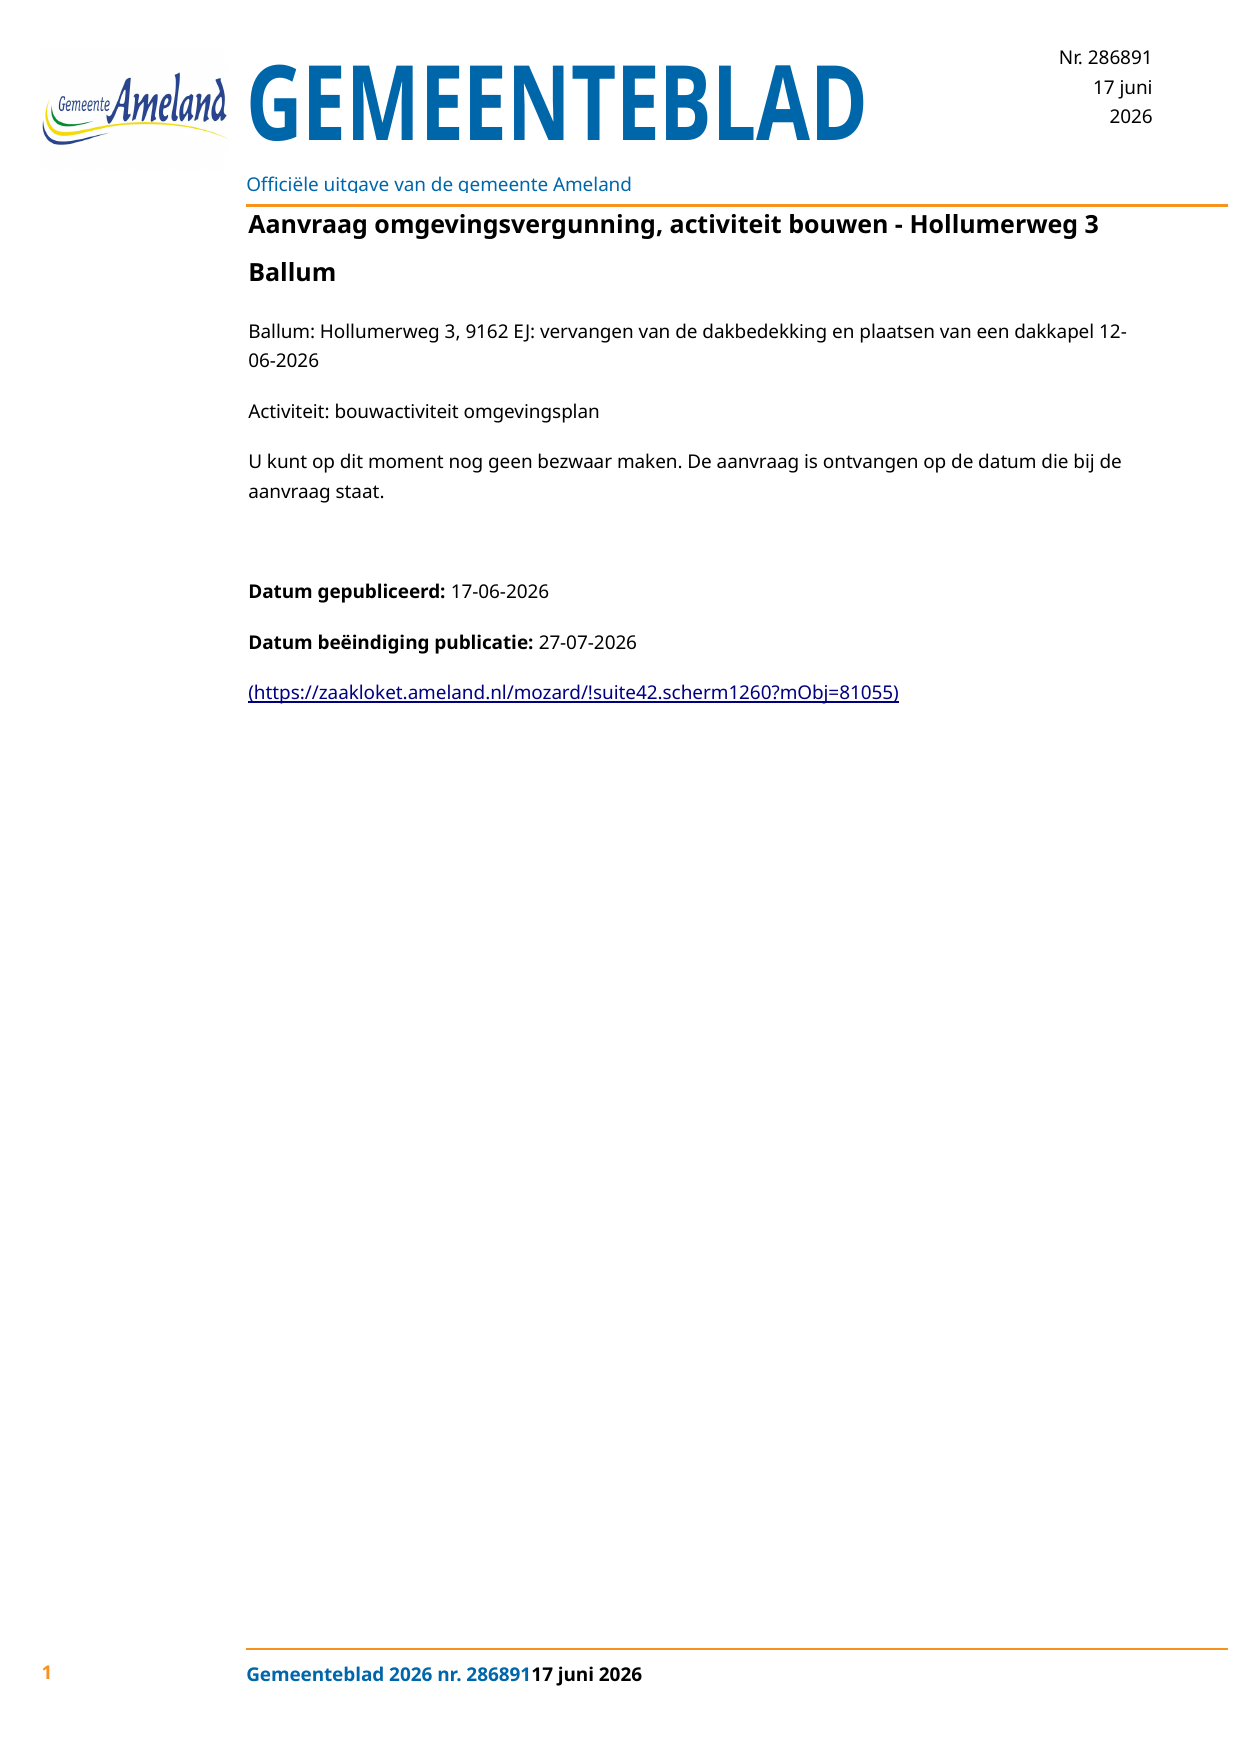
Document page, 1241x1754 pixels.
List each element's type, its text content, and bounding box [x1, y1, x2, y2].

text Ballum: Hollumerweg 3, 9162 EJ: vervangen van de dakbedekking en plaatsen van een dakkapel 12-06-2026 [248, 318, 1152, 373]
text Datum gepubliceerd: 17-06-2026 [248, 579, 1152, 604]
picture [41, 47, 231, 172]
text Datum beëindiging publicatie: 27-07-2026 [248, 629, 1152, 655]
text (https://zaakloket.ameland.nl/mozard/!suite42.scherm1260?mObj=81055) [248, 679, 1152, 705]
text Aanvraag omgevingsvergunning, activiteit bouwen - Hollumerweg 3 Ballum [248, 207, 1152, 288]
text Activiteit: bouwactiviteit omgevingsplan [248, 398, 1152, 424]
text U kunt op dit moment nog geen bezwaar maken. De aanvraag is ontvangen op de datum die bij de aanvraag staat. [248, 448, 1152, 504]
